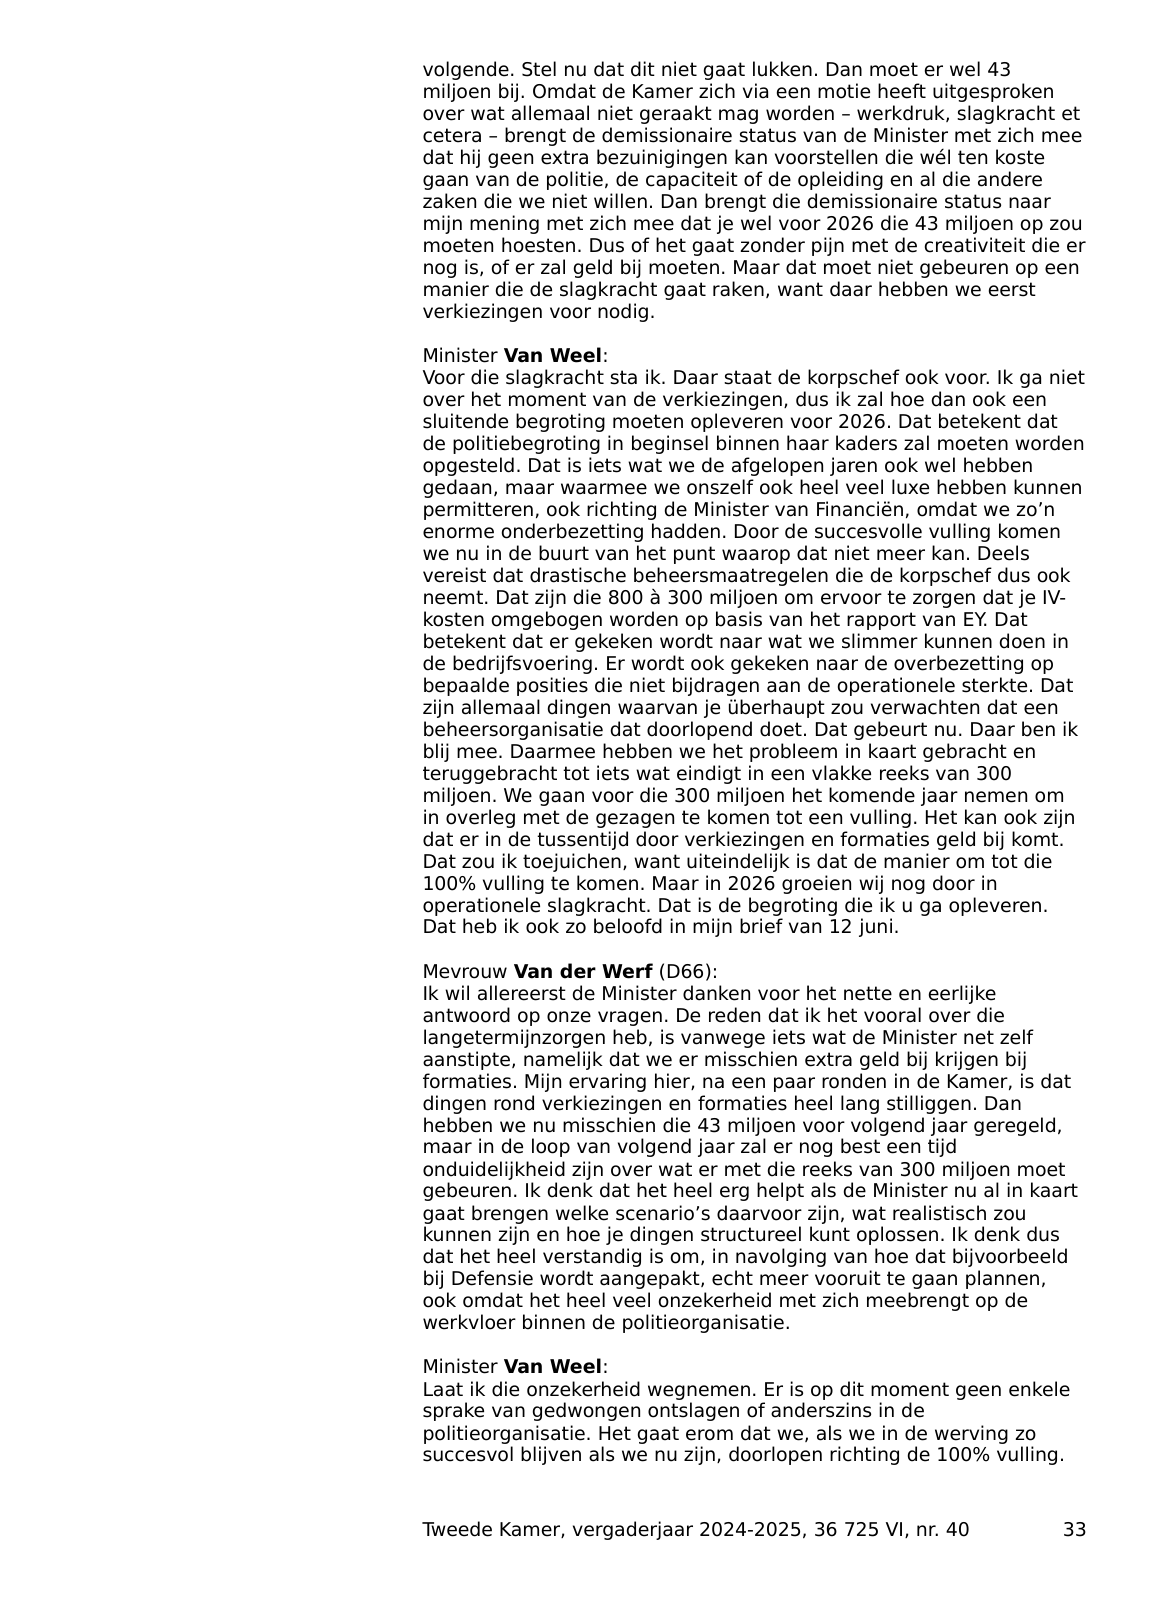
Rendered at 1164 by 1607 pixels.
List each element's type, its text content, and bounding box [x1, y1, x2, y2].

text Voor die slagkracht sta ik. Daar staat de korpschef ook voor. Ik ga niet over het moment van de verkiezingen, dus ik zal hoe dan ook een sluitende begroting moeten opleveren voor 2026. Dat betekent dat de politiebegroting in beginsel binnen haar kaders zal moeten worden opgesteld. Dat is iets wat we de afgelopen jaren ook wel hebben gedaan, maar waarmee we onszelf ook heel veel luxe hebben kunnen permitteren, ook richting de Minister van Financiën, omdat we zo’n enorme onderbezetting hadden. Door de succesvolle vulling komen we nu in de buurt van het punt waarop dat niet meer kan. Deels vereist dat drastische beheersmaatregelen die de korpschef dus ook neemt. Dat zijn die 800 à 300 miljoen om ervoor te zorgen dat je IV-kosten omgebogen worden op basis van het rapport van EY. Dat betekent dat er gekeken wordt naar wat we slimmer kunnen doen in de bedrijfsvoering. Er wordt ook gekeken naar de overbezetting op bepaalde posities die niet bijdragen aan de operationele sterkte. Dat zijn allemaal dingen waarvan je überhaupt zou verwachten dat een beheersorganisatie dat doorlopend doet. Dat gebeurt nu. Daar ben ik blij mee. Daarmee hebben we het probleem in kaart gebracht en teruggebracht tot iets wat eindigt in een vlakke reeks van 300 miljoen. We gaan voor die 300 miljoen het komende jaar nemen om in overleg met de gezagen te komen tot een vulling. Het kan ook zijn dat er in de tussentijd door verkiezingen en formaties geld bij komt. Dat zou ik toejuichen, want uiteindelijk is dat de manier om tot die 100% vulling te komen. Maar in 2026 groeien wij nog door in operationele slagkracht. Dat is de begroting die ik u ga opleveren. Dat heb ik ook zo beloofd in mijn brief van 12 juni. [422, 367, 1087, 938]
text volgende. Stel nu dat dit niet gaat lukken. Dan moet er wel 43 miljoen bij. Omdat de Kamer zich via een motie heeft uitgesproken over wat allemaal niet geraakt mag worden – werkdruk, slagkracht et cetera – brengt de demissionaire status van de Minister met zich mee dat hij geen extra bezuinigingen kan voorstellen die wél ten koste gaan van de politie, de capaciteit of de opleiding en al die andere zaken die we niet willen. Dan brengt die demissionaire status naar mijn mening met zich mee dat je wel voor 2026 die 43 miljoen op zou moeten hoesten. Dus of het gaat zonder pijn met de creativiteit die er nog is, of er zal geld bij moeten. Maar dat moet niet gebeuren op een manier die de slagkracht gaat raken, want daar hebben we eerst verkiezingen voor nodig. [422, 59, 1087, 323]
text Laat ik die onzekerheid wegnemen. Er is op dit moment geen enkele sprake van gedwongen ontslagen of anderszins in de politieorganisatie. Het gaat erom dat we, als we in de werving zo succesvol blijven als we nu zijn, doorlopen richting de 100% vulling. [422, 1378, 1087, 1466]
text Minister Van Weel: [422, 345, 1087, 367]
text Mevrouw Van der Werf (D66): [422, 961, 1087, 983]
text Minister Van Weel: [422, 1356, 1087, 1378]
text Ik wil allereerst de Minister danken voor het nette en eerlijke antwoord op onze vragen. De reden dat ik het vooral over die langetermijnzorgen heb, is vanwege iets wat de Minister net zelf aanstipte, namelijk dat we er misschien extra geld bij krijgen bij formaties. Mijn ervaring hier, na een paar ronden in de Kamer, is dat dingen rond verkiezingen en formaties heel lang stilliggen. Dan hebben we nu misschien die 43 miljoen voor volgend jaar geregeld, maar in de loop van volgend jaar zal er nog best een tijd onduidelijkheid zijn over wat er met die reeks van 300 miljoen moet gebeuren. Ik denk dat het heel erg helpt als de Minister nu al in kaart gaat brengen welke scenario’s daarvoor zijn, wat realistisch zou kunnen zijn en hoe je dingen structureel kunt oplossen. Ik denk dus dat het heel verstandig is om, in navolging van hoe dat bijvoorbeeld bij Defensie wordt aangepakt, echt meer vooruit te gaan plannen, ook omdat het heel veel onzekerheid met zich meebrengt op de werkvloer binnen de politieorganisatie. [422, 983, 1087, 1334]
